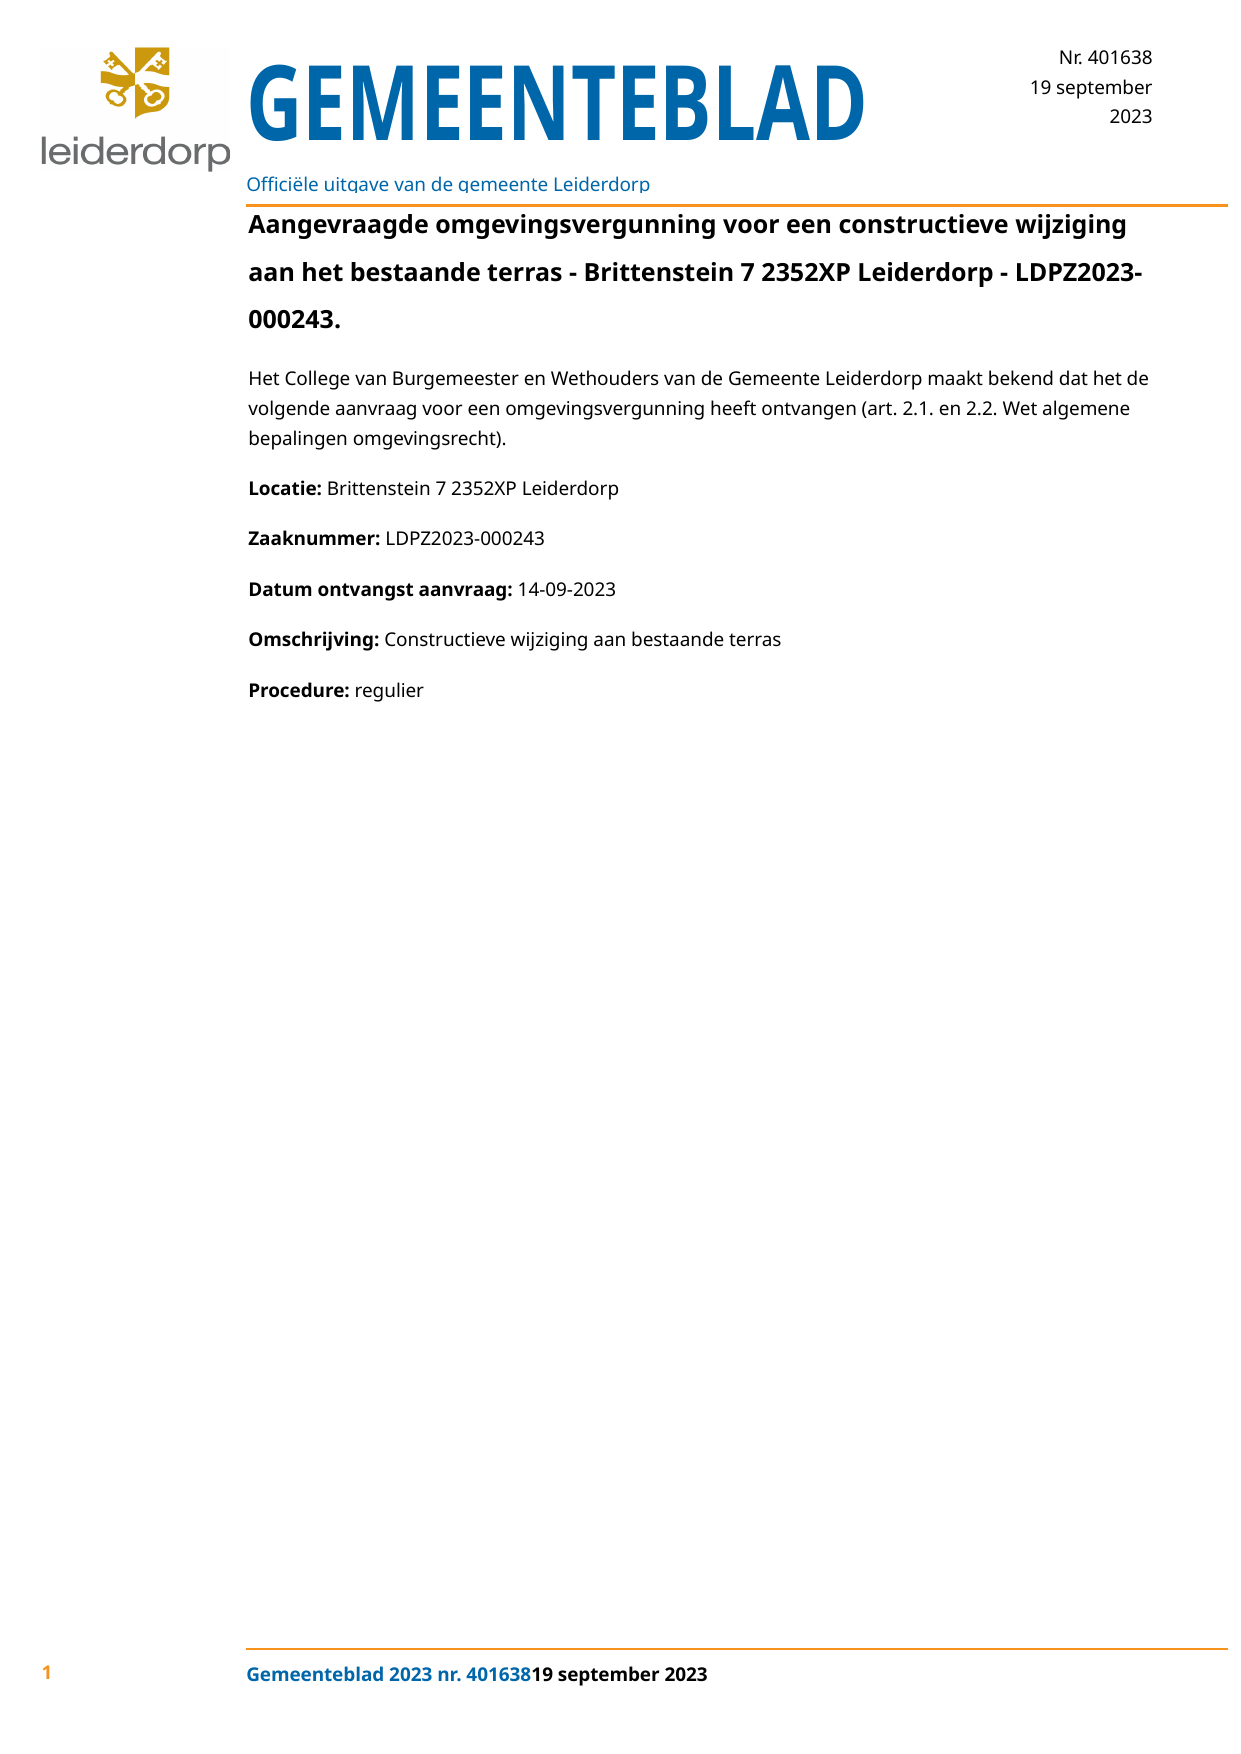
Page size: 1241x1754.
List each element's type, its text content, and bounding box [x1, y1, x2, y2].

text Het College van Burgemeester en Wethouders van de Gemeente Leiderdorp maakt bekend dat het de volgende aanvraag voor een omgevingsvergunning heeft ontvangen (art. 2.1. en 2.2. Wet algemene bepalingen omgevingsrecht). [248, 366, 1152, 450]
text Omschrijving: Constructieve wijziging aan bestaande terras [248, 626, 1152, 652]
picture [41, 47, 231, 172]
text Procedure: regulier [248, 677, 1152, 702]
text Aangevraagde omgevingsvergunning voor een constructieve wijziging aan het bestaande terras - Brittenstein 7 2352XP Leiderdorp - LDPZ2023-000243. [248, 207, 1152, 336]
text Datum ontvangst aanvraag: 14-09-2023 [248, 576, 1152, 602]
text Locatie: Brittenstein 7 2352XP Leiderdorp [248, 475, 1152, 501]
text Zaaknummer: LDPZ2023-000243 [248, 526, 1152, 551]
